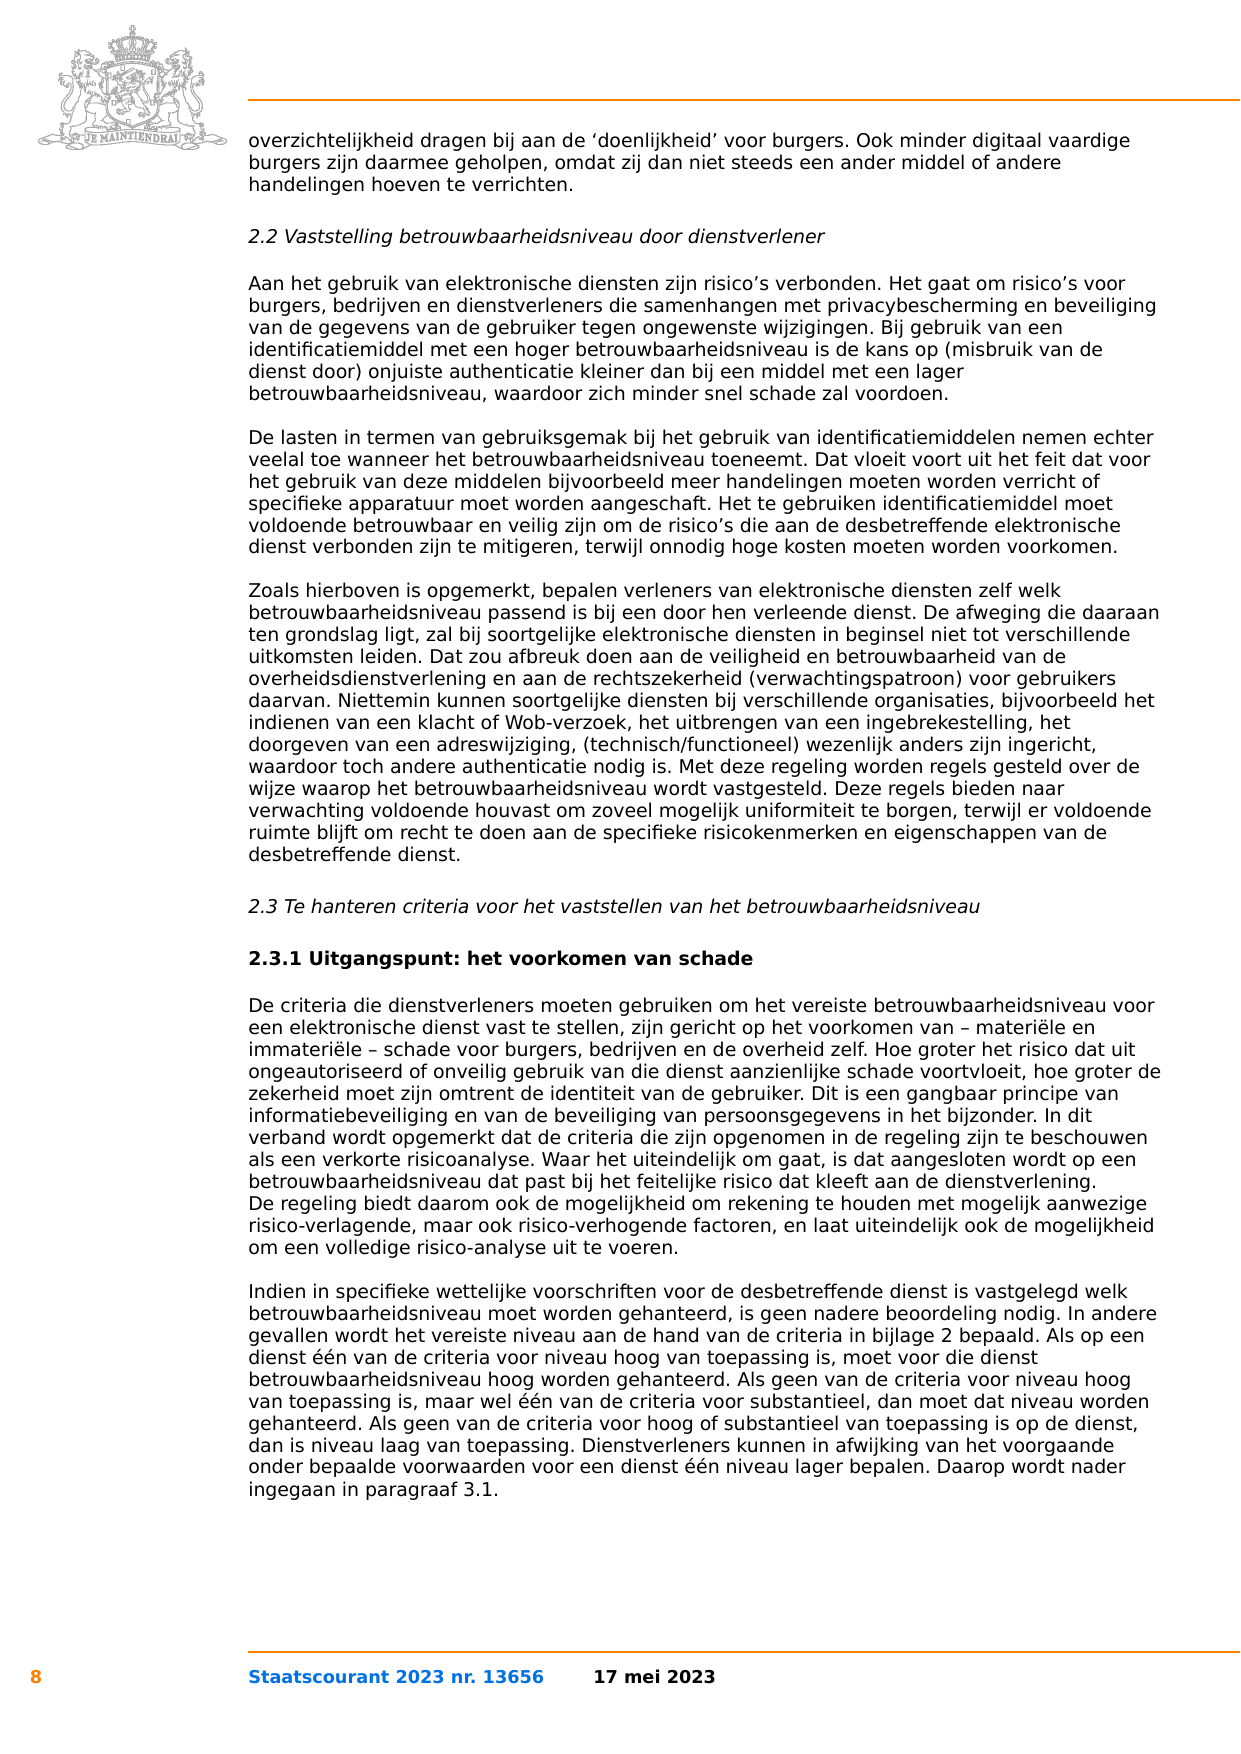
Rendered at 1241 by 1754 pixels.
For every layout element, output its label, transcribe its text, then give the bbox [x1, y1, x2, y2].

subtitle 2.3.1 Uitgangspunt: het voorkomen van schade [248, 948, 1163, 970]
text De criteria die dienstverleners moeten gebruiken om het vereiste betrouwbaarheidsniveau voor een elektronische dienst vast te stellen, zijn gericht op het voorkomen van – materiële en immateriële – schade voor burgers, bedrijven en de overheid zelf. Hoe groter het risico dat uit ongeautoriseerd of onveilig gebruik van die dienst aanzienlijke schade voortvloeit, hoe groter de zekerheid moet zijn omtrent de identiteit van de gebruiker. Dit is een gangbaar principe van informatiebeveiliging en van de beveiliging van persoonsgegevens in het bijzonder. In dit verband wordt opgemerkt dat de criteria die zijn opgenomen in de regeling zijn te beschouwen als een verkorte risicoanalyse. Waar het uiteindelijk om gaat, is dat aangesloten wordt op een betrouwbaarheidsniveau dat past bij het feitelijke risico dat kleeft aan de dienstverlening. [248, 995, 1163, 1193]
text overzichtelijkheid dragen bij aan de ‘doenlijkheid’ voor burgers. Ook minder digitaal vaardige burgers zijn daarmee geholpen, omdat zij dan niet steeds een ander middel of andere handelingen hoeven te verrichten. [248, 130, 1163, 196]
text De lasten in termen van gebruiksgemak bij het gebruik van identificatiemiddelen nemen echter veelal toe wanneer het betrouwbaarheidsniveau toeneemt. Dat vloeit voort uit het feit dat voor het gebruik van deze middelen bijvoorbeeld meer handelingen moeten worden verricht of specifieke apparatuur moet worden aangeschaft. Het te gebruiken identificatiemiddel moet voldoende betrouwbaar en veilig zijn om de risico’s die aan de desbetreffende elektronische dienst verbonden zijn te mitigeren, terwijl onnodig hoge kosten moeten worden voorkomen. [248, 427, 1163, 558]
text Indien in specifieke wettelijke voorschriften voor de desbetreffende dienst is vastgelegd welk betrouwbaarheidsniveau moet worden gehanteerd, is geen nadere beoordeling nodig. In andere gevallen wordt het vereiste niveau aan de hand van de criteria in bijlage 2 bepaald. Als op een dienst één van de criteria voor niveau hoog van toepassing is, moet voor die dienst betrouwbaarheidsniveau hoog worden gehanteerd. Als geen van de criteria voor niveau hoog van toepassing is, maar wel één van de criteria voor substantieel, dan moet dat niveau worden gehanteerd. Als geen van de criteria voor hoog of substantieel van toepassing is op de dienst, dan is niveau laag van toepassing. Dienstverleners kunnen in afwijking van het voorgaande onder bepaalde voorwaarden voor een dienst één niveau lager bepalen. Daarop wordt nader ingegaan in paragraaf 3.1. [248, 1281, 1163, 1500]
subtitle 2.3 Te hanteren criteria voor het vaststellen van het betrouwbaarheidsniveau [248, 896, 1163, 918]
text Zoals hierboven is opgemerkt, bepalen verleners van elektronische diensten zelf welk betrouwbaarheidsniveau passend is bij een door hen verleende dienst. De afweging die daaraan ten grondslag ligt, zal bij soortgelijke elektronische diensten in beginsel niet tot verschillende uitkomsten leiden. Dat zou afbreuk doen aan de veiligheid en betrouwbaarheid van de overheidsdienstverlening en aan de rechtszekerheid (verwachtingspatroon) voor gebruikers daarvan. Niettemin kunnen soortgelijke diensten bij verschillende organisaties, bijvoorbeeld het indienen van een klacht of Wob-verzoek, het uitbrengen van een ingebrekestelling, het doorgeven van een adreswijziging, (technisch/functioneel) wezenlijk anders zijn ingericht, waardoor toch andere authenticatie nodig is. Met deze regeling worden regels gesteld over de wijze waarop het betrouwbaarheidsniveau wordt vastgesteld. Deze regels bieden naar verwachting voldoende houvast om zoveel mogelijk uniformiteit te borgen, terwijl er voldoende ruimte blijft om recht te doen aan de specifieke risicokenmerken en eigenschappen van de desbetreffende dienst. [248, 580, 1163, 866]
text De regeling biedt daarom ook de mogelijkheid om rekening te houden met mogelijk aanwezige risico-verlagende, maar ook risico-verhogende factoren, en laat uiteindelijk ook de mogelijkheid om een volledige risico-analyse uit te voeren. [248, 1193, 1163, 1259]
picture [38, 25, 227, 150]
subtitle 2.2 Vaststelling betrouwbaarheidsniveau door dienstverlener [248, 226, 1163, 248]
text Aan het gebruik van elektronische diensten zijn risico’s verbonden. Het gaat om risico’s voor burgers, bedrijven en dienstverleners die samenhangen met privacybescherming en beveiliging van de gegevens van de gebruiker tegen ongewenste wijzigingen. Bij gebruik van een identificatiemiddel met een hoger betrouwbaarheidsniveau is de kans op (misbruik van de dienst door) onjuiste authenticatie kleiner dan bij een middel met een lager betrouwbaarheidsniveau, waardoor zich minder snel schade zal voordoen. [248, 273, 1163, 405]
